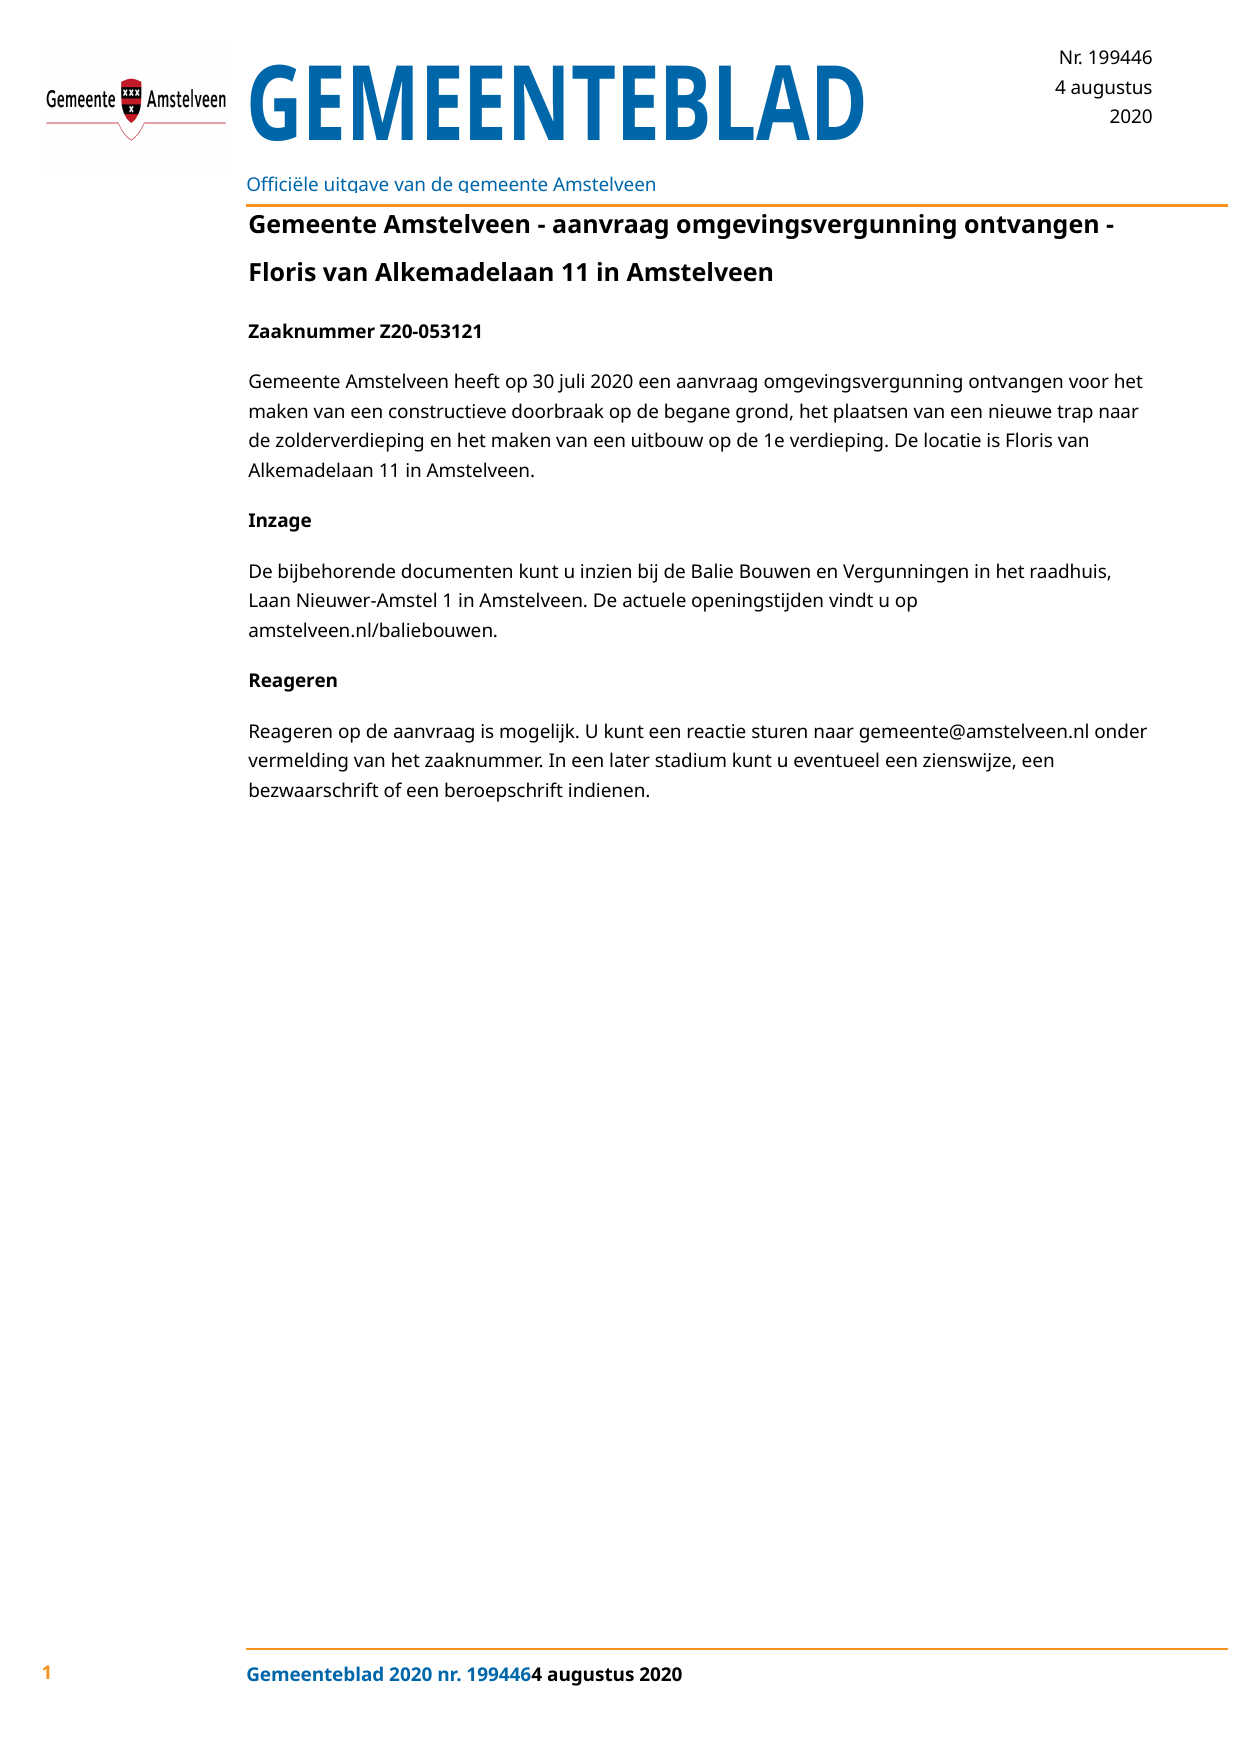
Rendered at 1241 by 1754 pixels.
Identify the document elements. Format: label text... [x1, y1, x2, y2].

text Zaaknummer Z20-053121 [248, 318, 1152, 344]
text Reageren op de aanvraag is mogelijk. U kunt een reactie sturen naar gemeente@amstelveen.nl onder vermelding van het zaaknummer. In een later stadium kunt u eventueel een zienswijze, een bezwaarschrift of een beroepschrift indienen. [248, 718, 1152, 803]
text Gemeente Amstelveen heeft op 30 juli 2020 een aanvraag omgevingsvergunning ontvangen voor het maken van een constructieve doorbraak op de begane grond, het plaatsen van een nieuwe trap naar de zolderverdieping en het maken van een uitbouw op de 1e verdieping. De locatie is Floris van Alkemadelaan 11 in Amstelveen. [248, 368, 1152, 483]
picture [41, 47, 231, 172]
text De bijbehorende documenten kunt u inzien bij de Balie Bouwen en Vergunningen in het raadhuis, Laan Nieuwer-Amstel 1 in Amstelveen. De actuele openingstijden vindt u op amstelveen.nl/baliebouwen. [248, 558, 1152, 643]
text Inzage [248, 507, 1152, 533]
text Gemeente Amstelveen - aanvraag omgevingsvergunning ontvangen - Floris van Alkemadelaan 11 in Amstelveen [248, 207, 1152, 288]
text Reageren [248, 667, 1152, 693]
